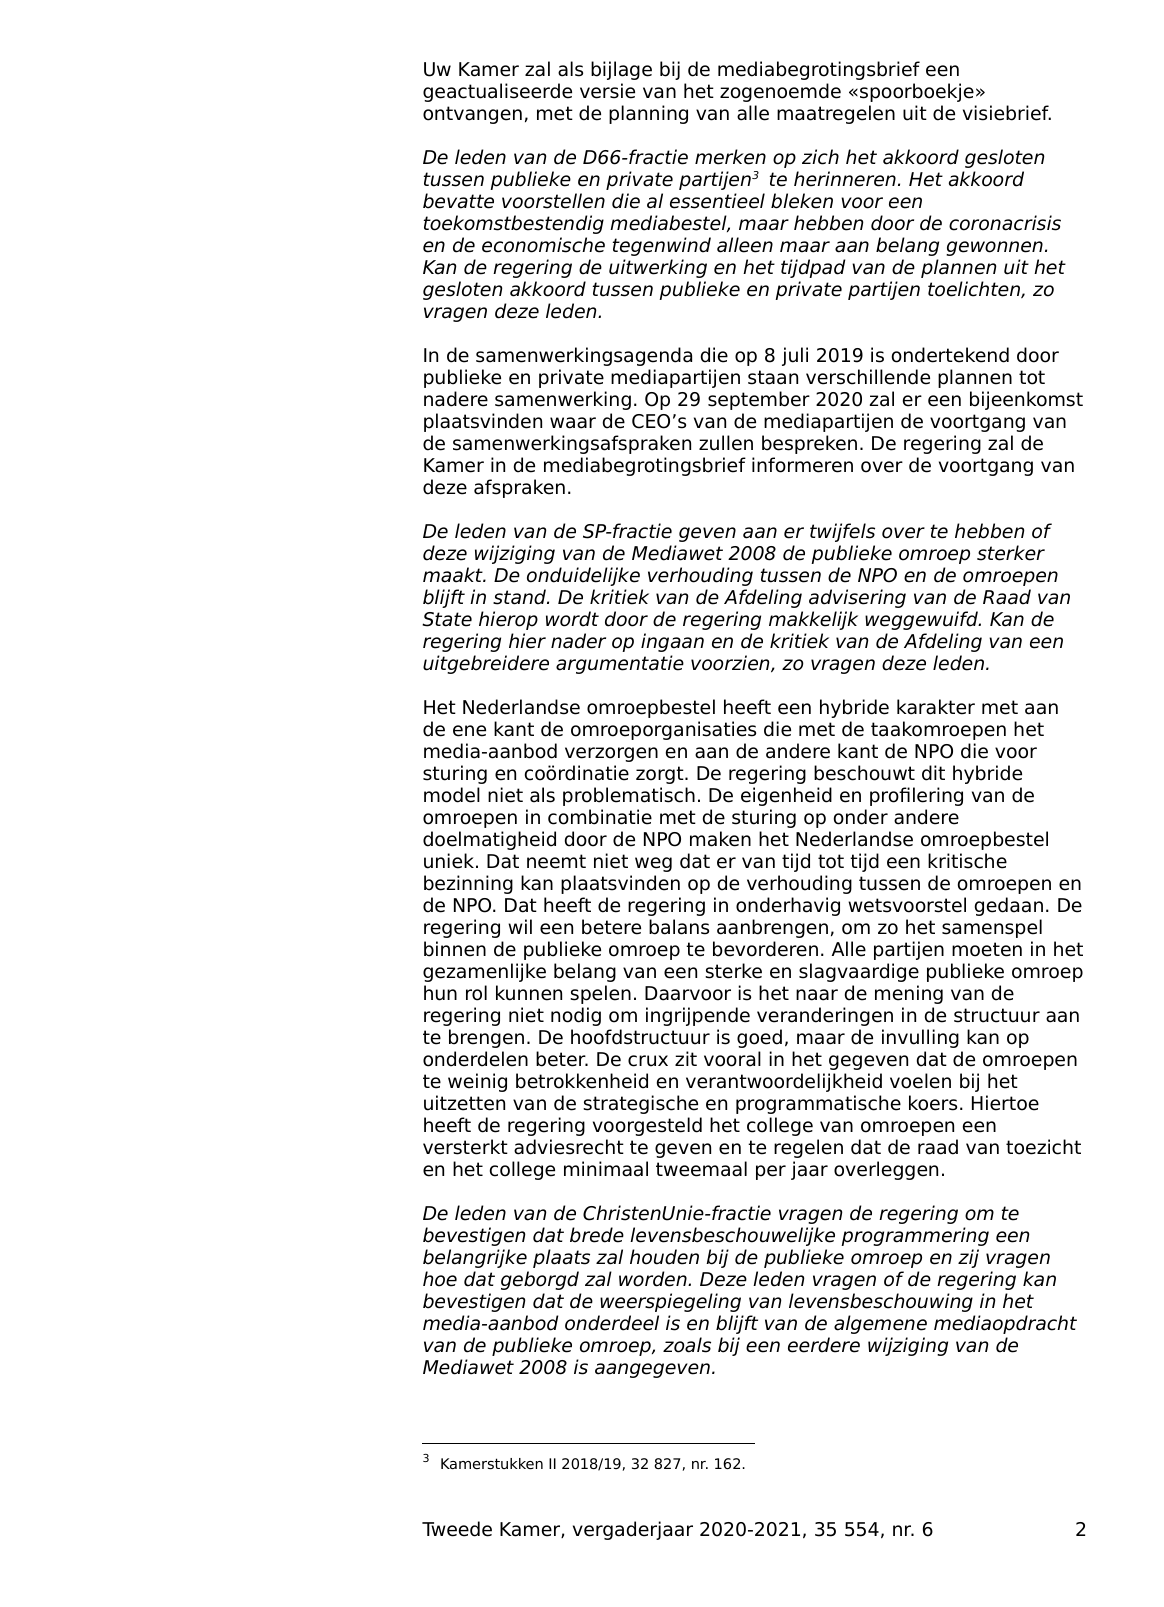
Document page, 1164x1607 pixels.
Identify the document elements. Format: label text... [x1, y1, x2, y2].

text Kamerstukken II 2018/19, 32 827, nr. 162. [422, 1452, 1087, 1474]
text Het Nederlandse omroepbestel heeft een hybride karakter met aan de ene kant de omroeporganisaties die met de taakomroepen het media-aanbod verzorgen en aan de andere kant de NPO die voor sturing en coördinatie zorgt. De regering beschouwt dit hybride model niet als problematisch. De eigenheid en profilering van de omroepen in combinatie met de sturing op onder andere doelmatigheid door de NPO maken het Nederlandse omroepbestel uniek. Dat neemt niet weg dat er van tijd tot tijd een kritische bezinning kan plaatsvinden op de verhouding tussen de omroepen en de NPO. Dat heeft de regering in onderhavig wetsvoorstel gedaan. De regering wil een betere balans aanbrengen, om zo het samenspel binnen de publieke omroep te bevorderen. Alle partijen moeten in het gezamenlijke belang van een sterke en slagvaardige publieke omroep hun rol kunnen spelen. Daarvoor is het naar de mening van de regering niet nodig om ingrijpende veranderingen in de structuur aan te brengen. De hoofdstructuur is goed, maar de invulling kan op onderdelen beter. De crux zit vooral in het gegeven dat de omroepen te weinig betrokkenheid en verantwoordelijkheid voelen bij het uitzetten van de strategische en programmatische koers. Hiertoe heeft de regering voorgesteld het college van omroepen een versterkt adviesrecht te geven en te regelen dat de raad van toezicht en het college minimaal tweemaal per jaar overleggen. [422, 697, 1087, 1181]
text In de samenwerkingsagenda die op 8 juli 2019 is ondertekend door publieke en private mediapartijen staan verschillende plannen tot nadere samenwerking. Op 29 september 2020 zal er een bijeenkomst plaatsvinden waar de CEO’s van de mediapartijen de voortgang van de samenwerkingsafspraken zullen bespreken. De regering zal de Kamer in de mediabegrotingsbrief informeren over de voortgang van deze afspraken. [422, 345, 1087, 499]
text De leden van de SP-fractie geven aan er twijfels over te hebben of deze wijziging van de Mediawet 2008 de publieke omroep sterker maakt. De onduidelijke verhouding tussen de NPO en de omroepen blijft in stand. De kritiek van de Afdeling advisering van de Raad van State hierop wordt door de regering makkelijk weggewuifd. Kan de regering hier nader op ingaan en de kritiek van de Afdeling van een uitgebreidere argumentatie voorzien, zo vragen deze leden. [422, 521, 1087, 675]
text De leden van de D66-fractie merken op zich het akkoord gesloten tussen publieke en private partijen te herinneren. Het akkoord bevatte voorstellen die al essentieel bleken voor een toekomstbestendig mediabestel, maar hebben door de coronacrisis en de economische tegenwind alleen maar aan belang gewonnen. Kan de regering de uitwerking en het tijdpad van de plannen uit het gesloten akkoord tussen publieke en private partijen toelichten, zo vragen deze leden. [422, 147, 1087, 323]
text Uw Kamer zal als bijlage bij de mediabegrotingsbrief een geactualiseerde versie van het zogenoemde «spoorboekje» ontvangen, met de planning van alle maatregelen uit de visiebrief. [422, 59, 1087, 125]
text De leden van de ChristenUnie-fractie vragen de regering om te bevestigen dat brede levensbeschouwelijke programmering een belangrijke plaats zal houden bij de publieke omroep en zij vragen hoe dat geborgd zal worden. Deze leden vragen of de regering kan bevestigen dat de weerspiegeling van levensbeschouwing in het media-aanbod onderdeel is en blijft van de algemene mediaopdracht van de publieke omroep, zoals bij een eerdere wijziging van de Mediawet 2008 is aangegeven. [422, 1203, 1087, 1379]
